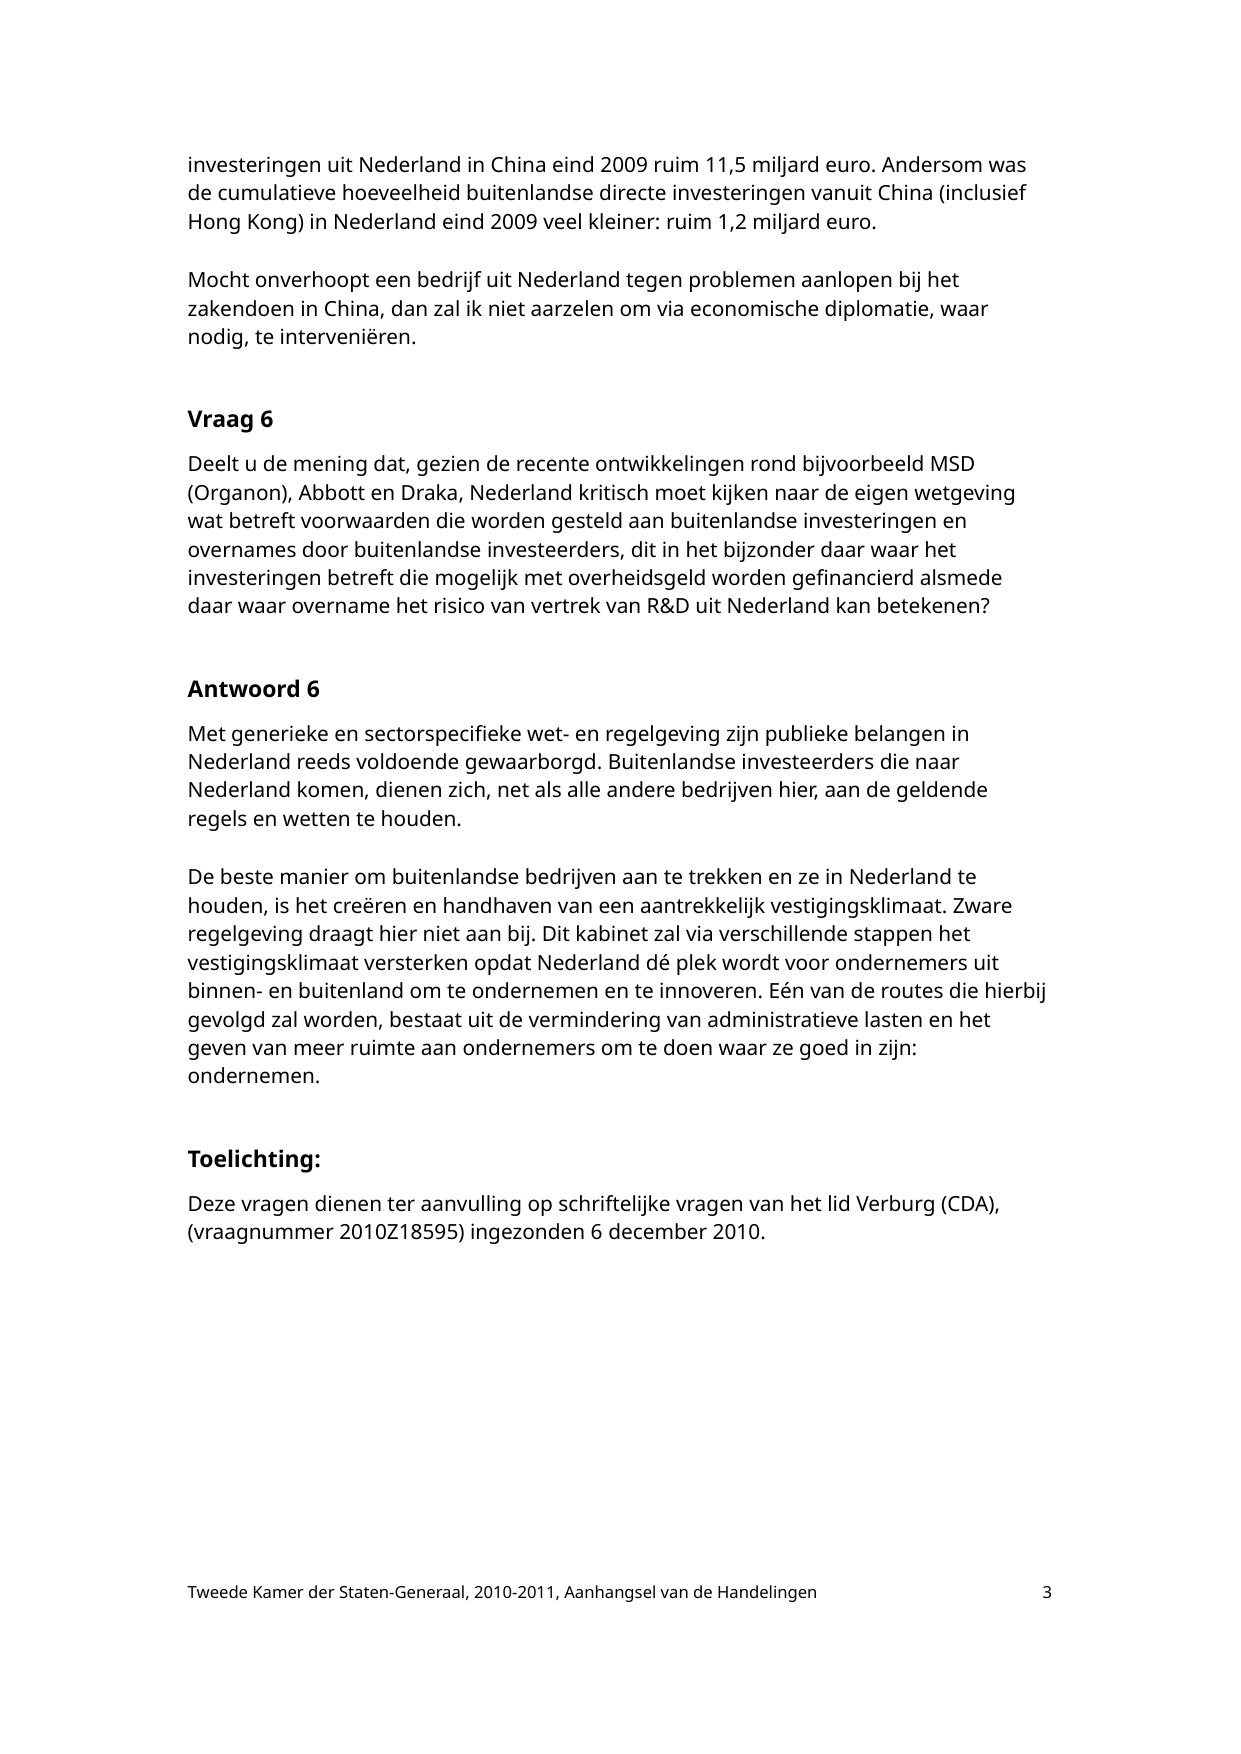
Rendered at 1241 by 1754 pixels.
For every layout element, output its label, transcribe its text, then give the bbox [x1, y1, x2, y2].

subtitle Toelichting: [187, 1142, 1053, 1174]
subtitle Vraag 6 [187, 403, 1053, 434]
text Met generieke en sectorspecifieke wet- en regelgeving zijn publieke belangen in Nederland reeds voldoende gewaarborgd. Buitenlandse investeerders die naar Nederland komen, dienen zich, net als alle andere bedrijven hier, aan de geldende regels en wetten te houden. [187, 719, 1053, 832]
text investeringen uit Nederland in China eind 2009 ruim 11,5 miljard euro. Andersom was de cumulatieve hoeveelheid buitenlandse directe investeringen vanuit China (inclusief Hong Kong) in Nederland eind 2009 veel kleiner: ruim 1,2 miljard euro. [187, 150, 1053, 235]
text Deelt u de mening dat, gezien de recente ontwikkelingen rond bijvoorbeeld MSD (Organon), Abbott en Draka, Nederland kritisch moet kijken naar de eigen wetgeving wat betreft voorwaarden die worden gesteld aan buitenlandse investeringen en overnames door buitenlandse investeerders, dit in het bijzonder daar waar het investeringen betreft die mogelijk met overheidsgeld worden gefinancierd alsmede daar waar overname het risico van vertrek van R&D uit Nederland kan betekenen? [187, 449, 1053, 620]
text Deze vragen dienen ter aanvulling op schriftelijke vragen van het lid Verburg (CDA), (vraagnummer 2010Z18595) ingezonden 6 december 2010. [187, 1189, 1053, 1246]
subtitle Antwoord 6 [187, 672, 1053, 704]
text Mocht onverhoopt een bedrijf uit Nederland tegen problemen aanlopen bij het zakendoen in China, dan zal ik niet aarzelen om via economische diplomatie, waar nodig, te interveniëren. [187, 265, 1053, 351]
text De beste manier om buitenlandse bedrijven aan te trekken en ze in Nederland te houden, is het creëren en handhaven van een aantrekkelijk vestigingsklimaat. Zware regelgeving draagt hier niet aan bij. Dit kabinet zal via verschillende stappen het vestigingsklimaat versterken opdat Nederland dé plek wordt voor ondernemers uit binnen- en buitenland om te ondernemen en te innoveren. Eén van de routes die hierbij gevolgd zal worden, bestaat uit de vermindering van administratieve lasten en het geven van meer ruimte aan ondernemers om te doen waar ze goed in zijn: ondernemen. [187, 862, 1053, 1090]
